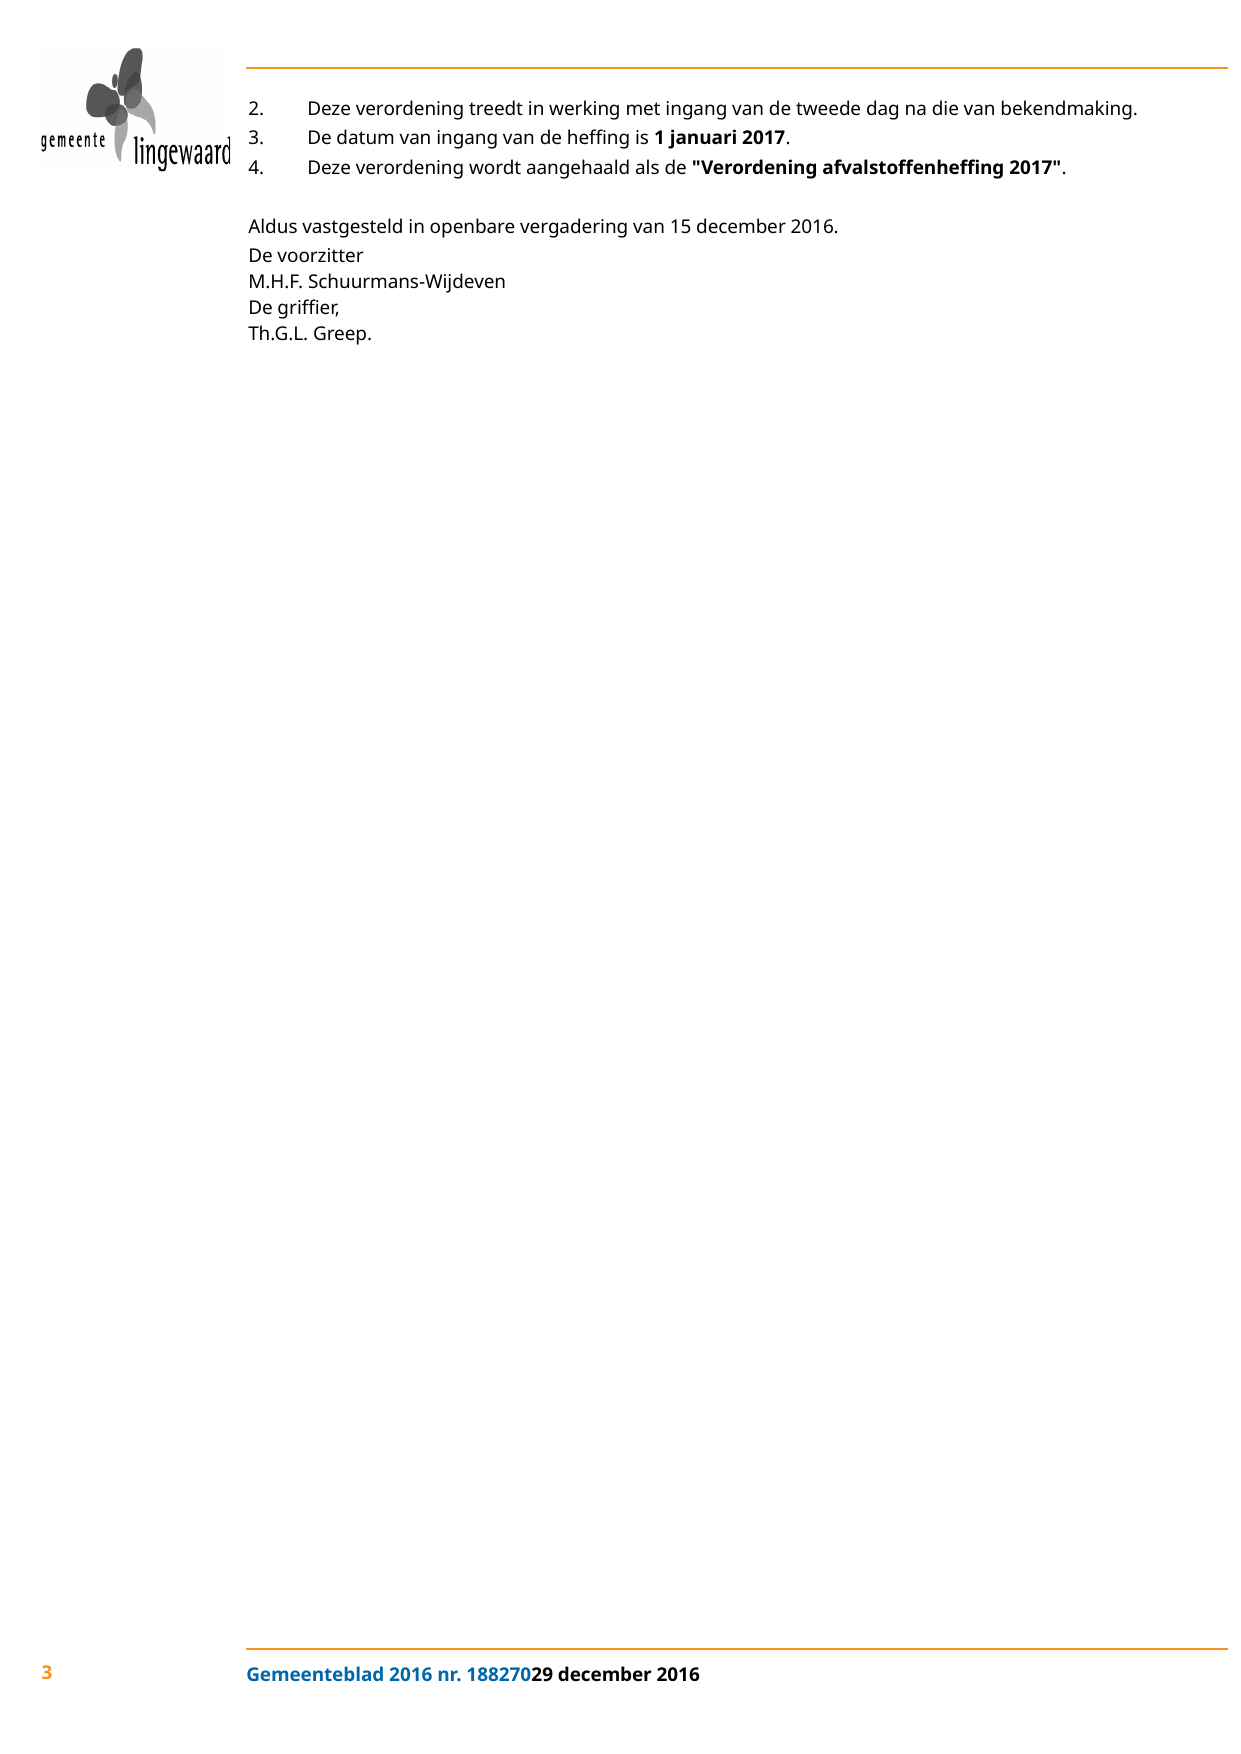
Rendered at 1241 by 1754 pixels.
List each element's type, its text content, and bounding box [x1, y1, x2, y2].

text Aldus vastgesteld in openbare vergadering van 15 december 2016. [248, 213, 1152, 239]
text M.H.F. Schuurmans-Wijdeven [248, 268, 1152, 294]
picture [41, 47, 231, 172]
text De voorzitter [248, 243, 1152, 268]
list De datum van ingang van de heffing is 1 januari 2017. [248, 124, 1152, 150]
list Deze verordening wordt aangehaald als de "Verordening afvalstoffenheffing 2017". [248, 154, 1152, 180]
text De griffier, [248, 294, 1152, 320]
list Deze verordening treedt in werking met ingang van de tweede dag na die van bekendmaking. [248, 95, 1152, 121]
text Th.G.L. Greep. [248, 320, 1152, 346]
